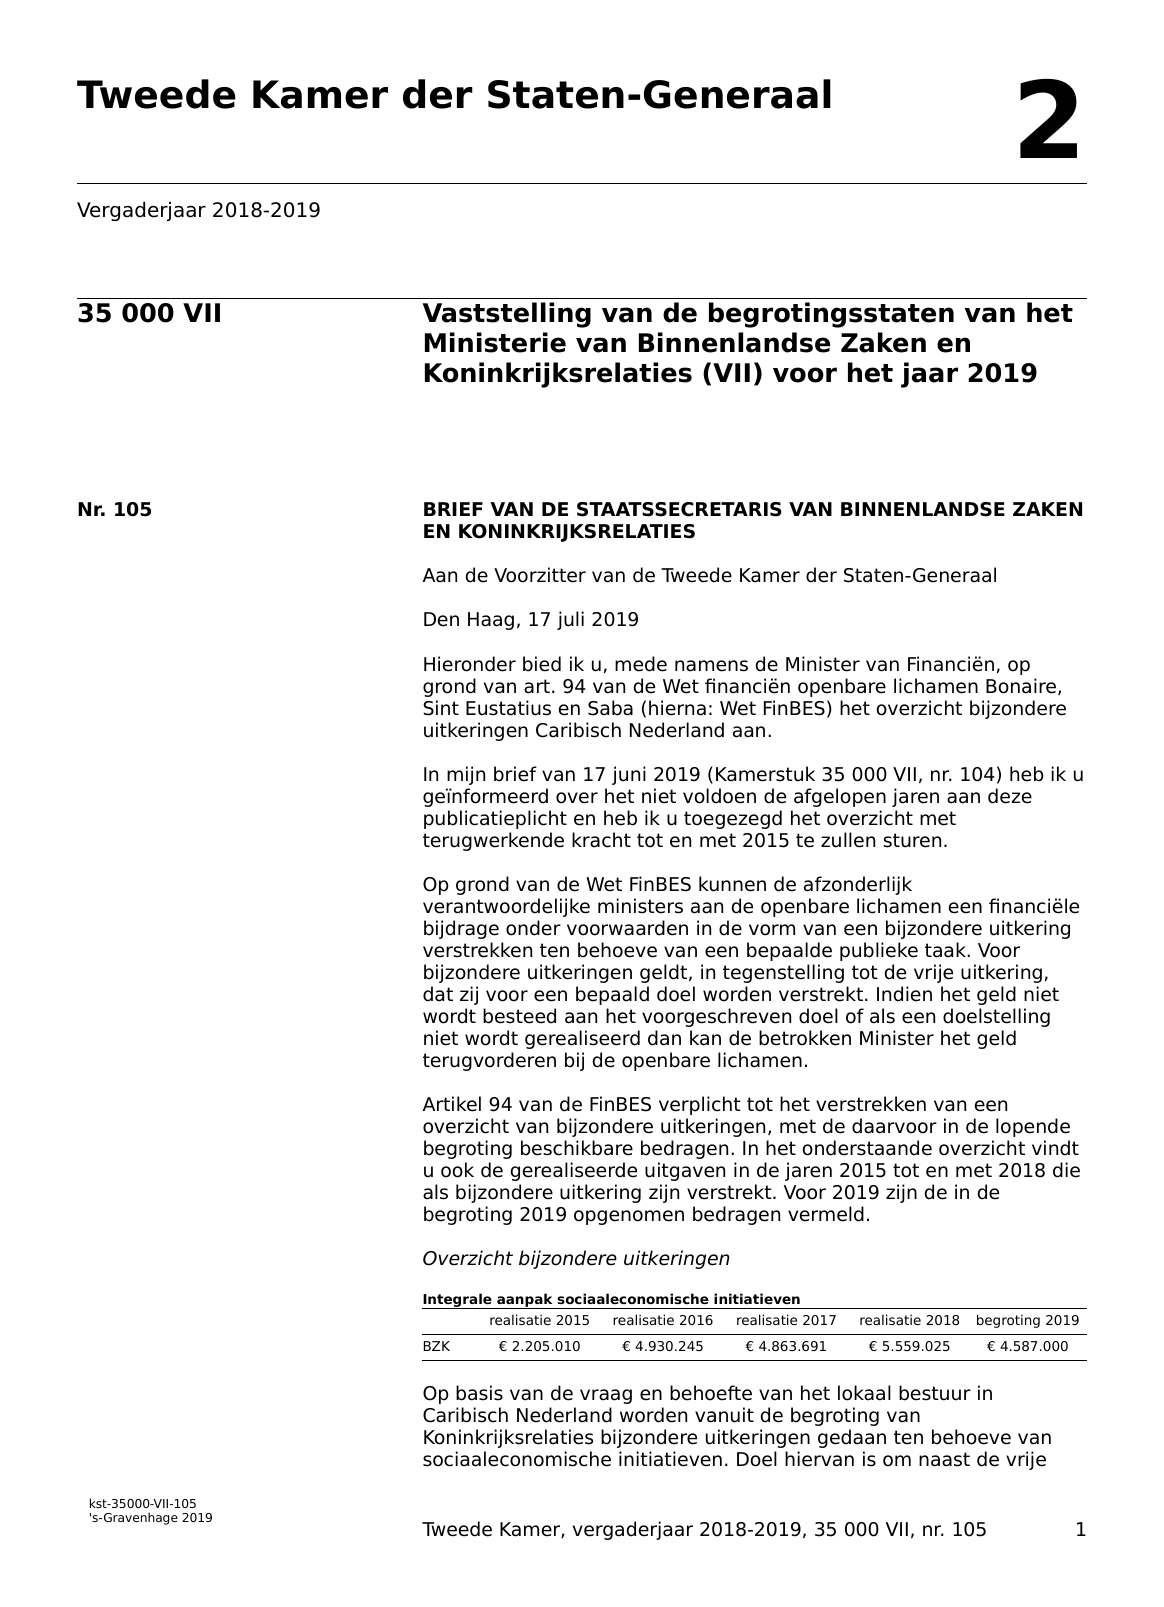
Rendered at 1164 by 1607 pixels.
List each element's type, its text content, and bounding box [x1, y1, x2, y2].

text kst-35000-VII-105 [88, 1497, 323, 1511]
text In mijn brief van 17 juni 2019 (Kamerstuk 35 000 VII, nr. 104) heb ik u geïnformeerd over het niet voldoen de afgelopen jaren aan deze publicatieplicht en heb ik u toegezegd het overzicht met terugwerkende kracht tot en met 2015 te zullen sturen. [422, 764, 1087, 852]
text Hieronder bied ik u, mede namens de Minister van Financiën, op grond van art. 94 van de Wet financiën openbare lichamen Bonaire, Sint Eustatius en Saba (hierna: Wet FinBES) het overzicht bijzondere uitkeringen Caribisch Nederland aan. [422, 653, 1087, 741]
table_header Integrale aanpak sociaaleconomische initiatieven [422, 1292, 1087, 1307]
text 's-Gravenhage 2019 [88, 1511, 323, 1525]
table_cell realisatie 2018 [851, 1309, 968, 1333]
table_header Tweede Kamer der Staten-Generaal [77, 59, 886, 183]
text Artikel 94 van de FinBES verplicht tot het verstrekken van een overzicht van bijzondere uitkeringen, met de daarvoor in de lopende begroting beschikbare bedragen. In het onderstaande overzicht vindt u ook de gerealiseerde uitgaven in de jaren 2015 tot en met 2018 die als bijzondere uitkering zijn verstrekt. Voor 2019 zijn de in de begroting 2019 opgenomen bedragen vermeld. [422, 1094, 1087, 1226]
table_cell € 4.863.691 [722, 1335, 851, 1360]
table_cell € 4.930.245 [604, 1335, 722, 1360]
subtitle 35 000 VII Vaststelling van de begrotingsstaten van het Ministerie van Binnenlandse Zaken en Koninkrijksrelaties (VII) voor het jaar 2019 [77, 299, 1087, 388]
text Op grond van de Wet FinBES kunnen de afzonderlijk verantwoordelijke ministers aan de openbare lichamen een financiële bijdrage onder voorwaarden in de vorm van een bijzondere uitkering verstrekken ten behoeve van een bepaalde publieke taak. Voor bijzondere uitkeringen geldt, in tegenstelling tot de vrije uitkering, dat zij voor een bepaald doel worden verstrekt. Indien het geld niet wordt besteed aan het voorgeschreven doel of als een doelstelling niet wordt gerealiseerd dan kan de betrokken Minister het geld terugvorderen bij de openbare lichamen. [422, 874, 1087, 1072]
text Aan de Voorzitter van de Tweede Kamer der Staten-Generaal [422, 565, 1087, 587]
table_cell begroting 2019 [969, 1309, 1087, 1333]
table_cell realisatie 2016 [604, 1309, 722, 1333]
text Op basis van de vraag en behoefte van het lokaal bestuur in Caribisch Nederland worden vanuit de begroting van Koninkrijksrelaties bijzondere uitkeringen gedaan ten behoeve van sociaaleconomische initiatieven. Doel hiervan is om naast de vrije [422, 1383, 1087, 1471]
subtitle Nr. 105 BRIEF VAN DE STAATSSECRETARIS VAN BINNENLANDSE ZAKEN EN KONINKRIJKSRELATIES [77, 499, 1087, 543]
table_cell € 4.587.000 [969, 1335, 1087, 1360]
table_cell [422, 1309, 475, 1333]
table_cell realisatie 2017 [722, 1309, 851, 1333]
table_cell € 2.205.010 [475, 1335, 604, 1360]
table_cell realisatie 2015 [475, 1309, 604, 1333]
table_cell Vergaderjaar 2018-2019 [77, 184, 1087, 298]
subtitle Overzicht bijzondere uitkeringen [422, 1248, 1087, 1270]
text Den Haag, 17 juli 2019 [422, 609, 1087, 631]
table_cell € 5.559.025 [851, 1335, 968, 1360]
table_header 2 [886, 59, 1087, 183]
table_cell BZK [422, 1335, 475, 1360]
